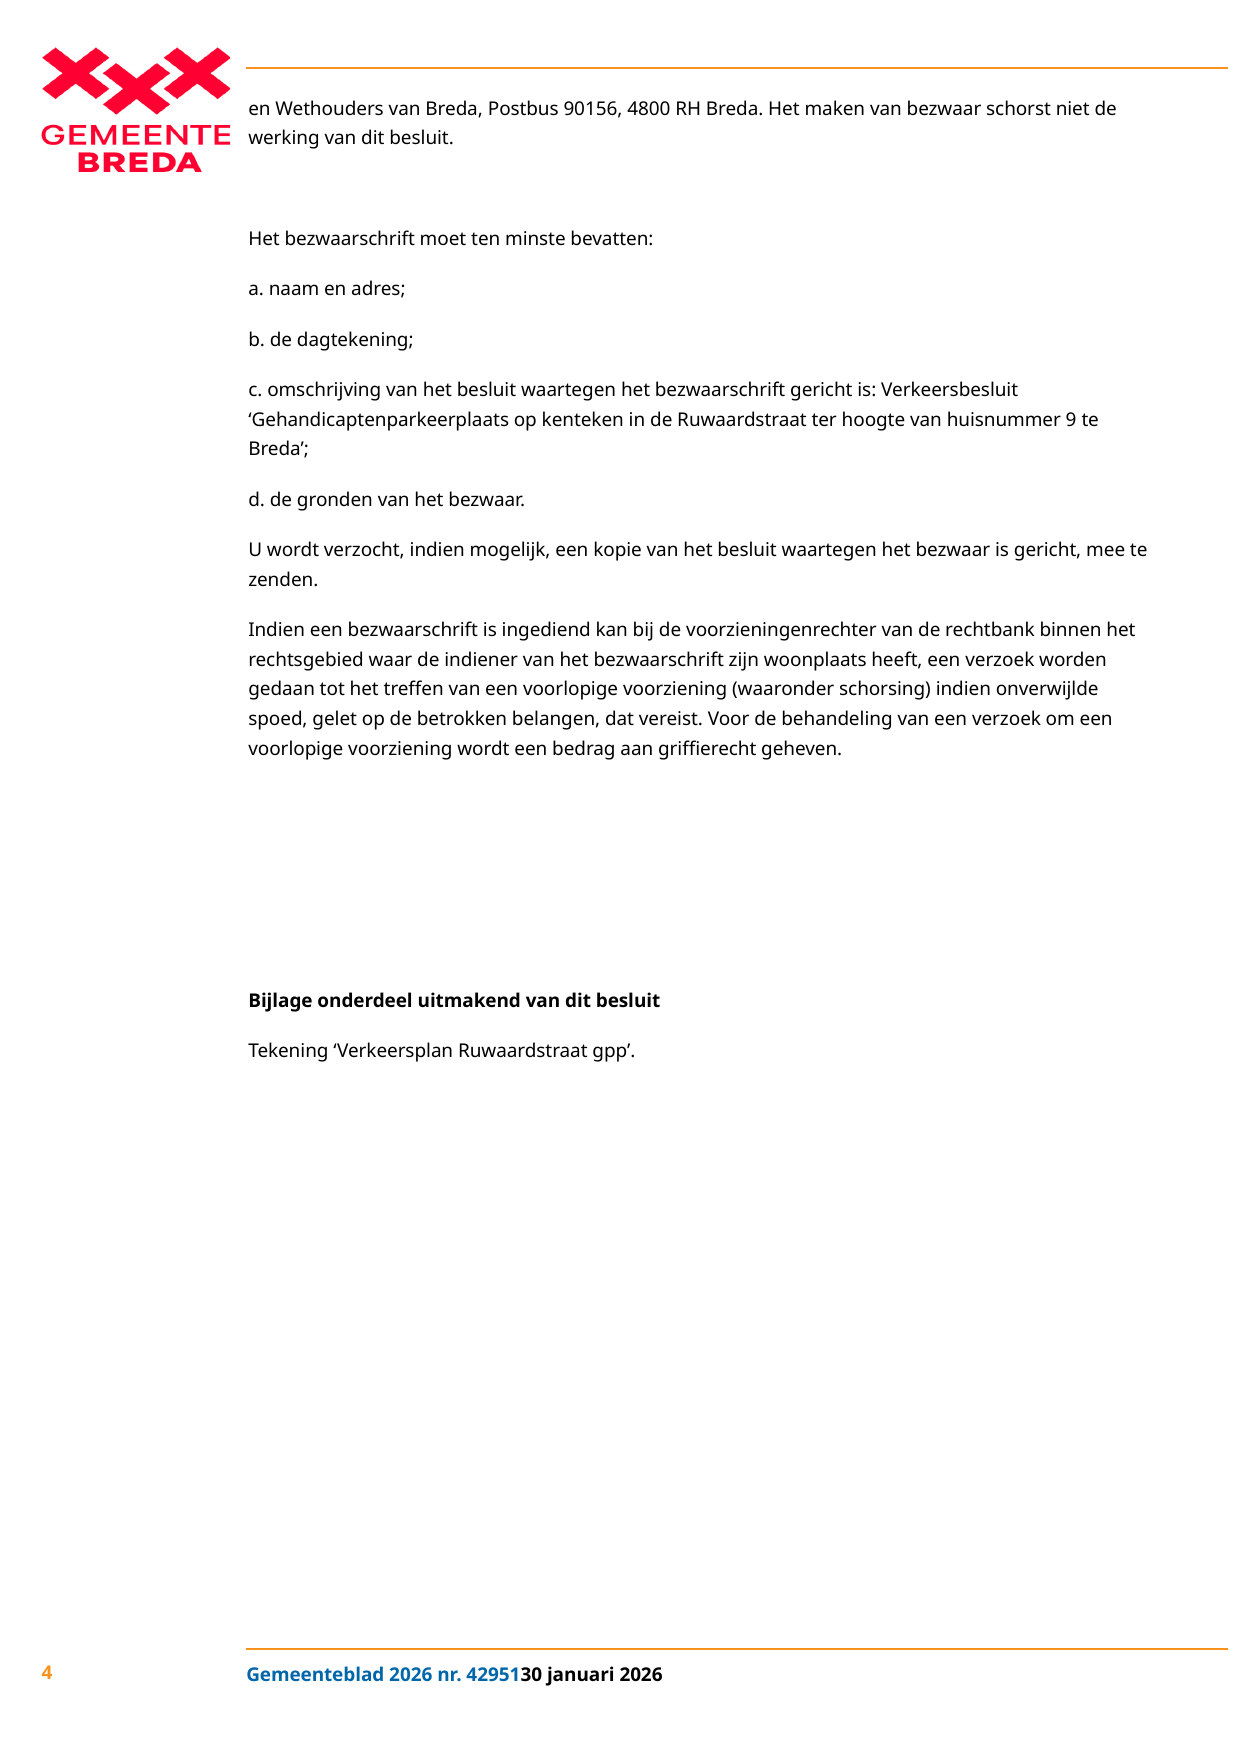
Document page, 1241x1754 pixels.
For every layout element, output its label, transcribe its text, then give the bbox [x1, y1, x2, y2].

text b. de dagtekening; [248, 326, 1152, 352]
text d. de gronden van het bezwaar. [248, 486, 1152, 512]
text U wordt verzocht, indien mogelijk, een kopie van het besluit waartegen het bezwaar is gericht, mee te zenden. [248, 536, 1152, 592]
text Het bezwaarschrift moet ten minste bevatten: [248, 225, 1152, 251]
picture [41, 47, 231, 172]
text en Wethouders van Breda, Postbus 90156, 4800 RH Breda. Het maken van bezwaar schorst niet de werking van dit besluit. [248, 95, 1152, 150]
text a. naam en adres; [248, 276, 1152, 301]
text Bijlage onderdeel uitmakend van dit besluit [248, 987, 1152, 1013]
text Indien een bezwaarschrift is ingediend kan bij de voorzieningenrechter van de rechtbank binnen het rechtsgebied waar de indiener van het bezwaarschrift zijn woonplaats heeft, een verzoek worden gedaan tot het treffen van een voorlopige voorziening (waaronder schorsing) indien onverwijlde spoed, gelet op de betrokken belangen, dat vereist. Voor de behandeling van een verzoek om een voorlopige voorziening wordt een bedrag aan griffierecht geheven. [248, 616, 1152, 761]
text c. omschrijving van het besluit waartegen het bezwaarschrift gericht is: Verkeersbesluit ‘Gehandicaptenparkeerplaats op kenteken in de Ruwaardstraat ter hoogte van huisnummer 9 te Breda’; [248, 376, 1152, 461]
text Tekening ‘Verkeersplan Ruwaardstraat gpp’. [248, 1037, 1152, 1063]
